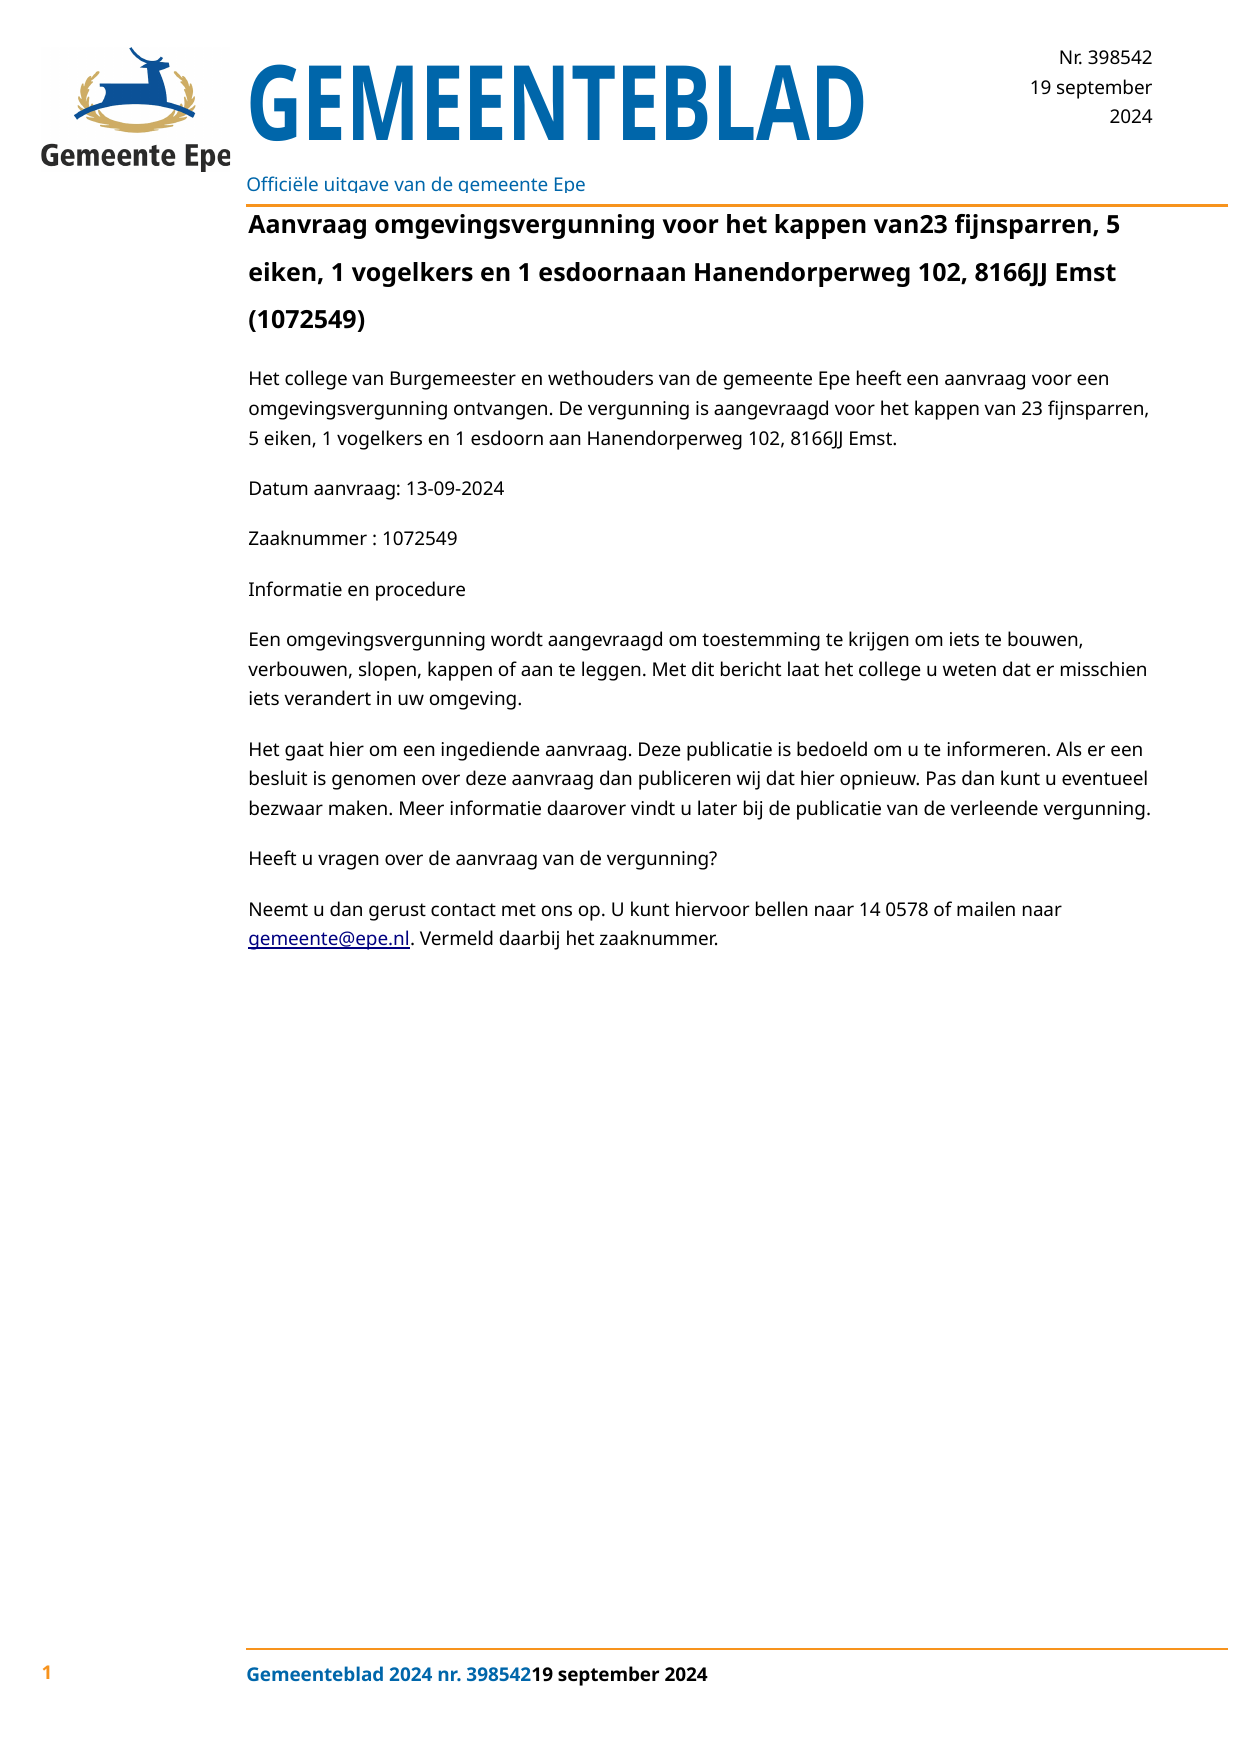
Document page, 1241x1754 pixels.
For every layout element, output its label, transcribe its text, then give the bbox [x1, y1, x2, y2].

text Het college van Burgemeester en wethouders van de gemeente Epe heeft een aanvraag voor een omgevingsvergunning ontvangen. De vergunning is aangevraagd voor het kappen van 23 fijnsparren, 5 eiken, 1 vogelkers en 1 esdoorn aan Hanendorperweg 102, 8166JJ Emst. [248, 366, 1152, 450]
text Neemt u dan gerust contact met ons op. U kunt hiervoor bellen naar 14 0578 of mailen naar gemeente@epe.nl. Vermeld daarbij het zaaknummer. [248, 896, 1152, 951]
text Zaaknummer : 1072549 [248, 526, 1152, 551]
text Het gaat hier om een ingediende aanvraag. Deze publicatie is bedoeld om u te informeren. Als er een besluit is genomen over deze aanvraag dan publiceren wij dat hier opnieuw. Pas dan kunt u eventueel bezwaar maken. Meer informatie daarover vindt u later bij de publicatie van de verleende vergunning. [248, 736, 1152, 821]
text Een omgevingsvergunning wordt aangevraagd om toestemming te krijgen om iets te bouwen, verbouwen, slopen, kappen of aan te leggen. Met dit bericht laat het college u weten dat er misschien iets verandert in uw omgeving. [248, 626, 1152, 711]
picture [41, 47, 231, 172]
text Datum aanvraag: 13-09-2024 [248, 475, 1152, 501]
text Heeft u vragen over de aanvraag van de vergunning? [248, 846, 1152, 871]
text Informatie en procedure [248, 576, 1152, 602]
text Aanvraag omgevingsvergunning voor het kappen van23 fijnsparren, 5 eiken, 1 vogelkers en 1 esdoornaan Hanendorperweg 102, 8166JJ Emst (1072549) [248, 207, 1152, 336]
